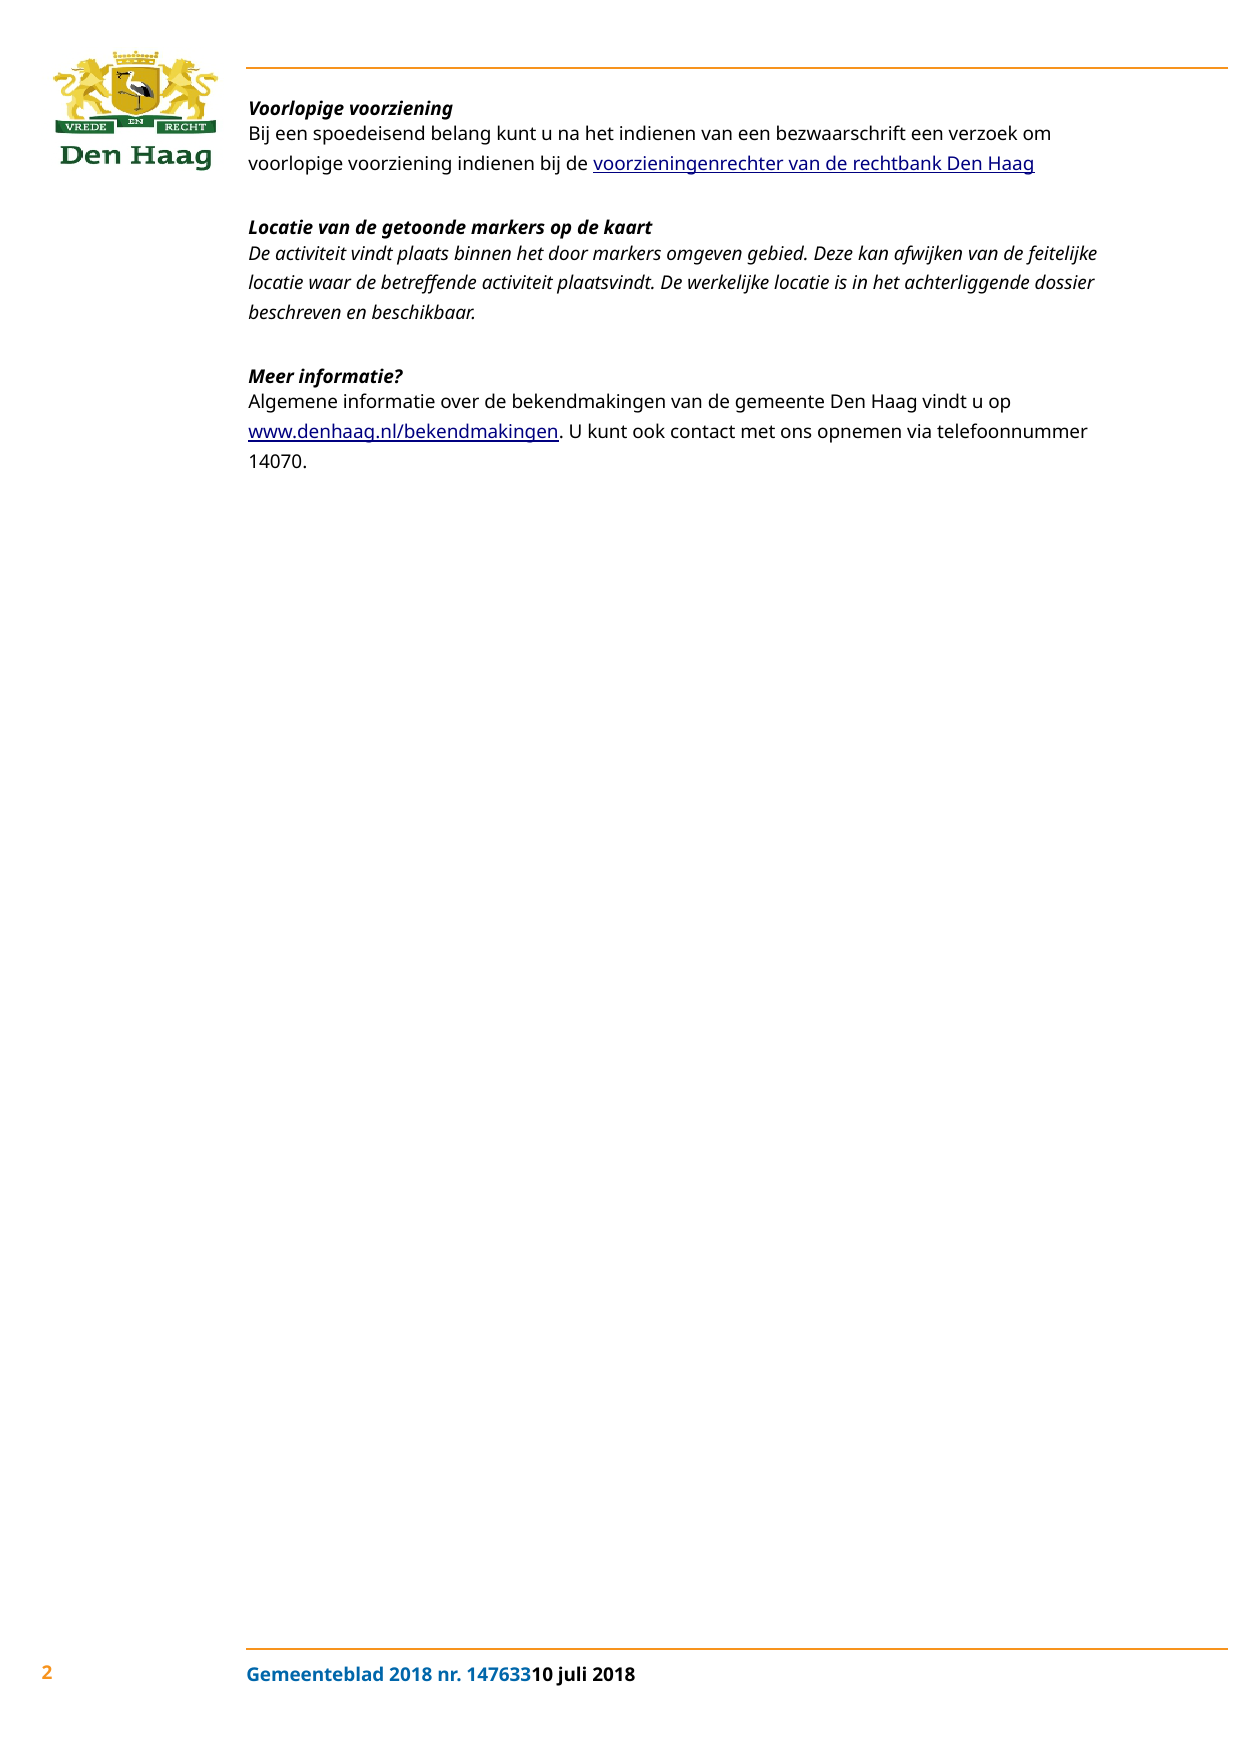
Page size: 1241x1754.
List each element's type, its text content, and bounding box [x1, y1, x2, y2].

text Voorlopige voorziening [248, 95, 1152, 121]
text Meer informatie? [248, 363, 1152, 389]
text De activiteit vindt plaats binnen het door markers omgeven gebied. Deze kan afwijken van de feitelijke locatie waar de betreffende activiteit plaatsvindt. De werkelijke locatie is in het achterliggende dossier beschreven en beschikbaar. [248, 240, 1152, 325]
text Bij een spoedeisend belang kunt u na het indienen van een bezwaarschrift een verzoek om voorlopige voorziening indienen bij de voorzieningenrechter van de rechtbank Den Haag [248, 121, 1152, 176]
text Locatie van de getoonde markers op de kaart [248, 214, 1152, 240]
picture [41, 47, 231, 172]
text Algemene informatie over de bekendmakingen van de gemeente Den Haag vindt u op www.denhaag.nl/bekendmakingen. U kunt ook contact met ons opnemen via telefoonnummer 14070. [248, 389, 1152, 473]
